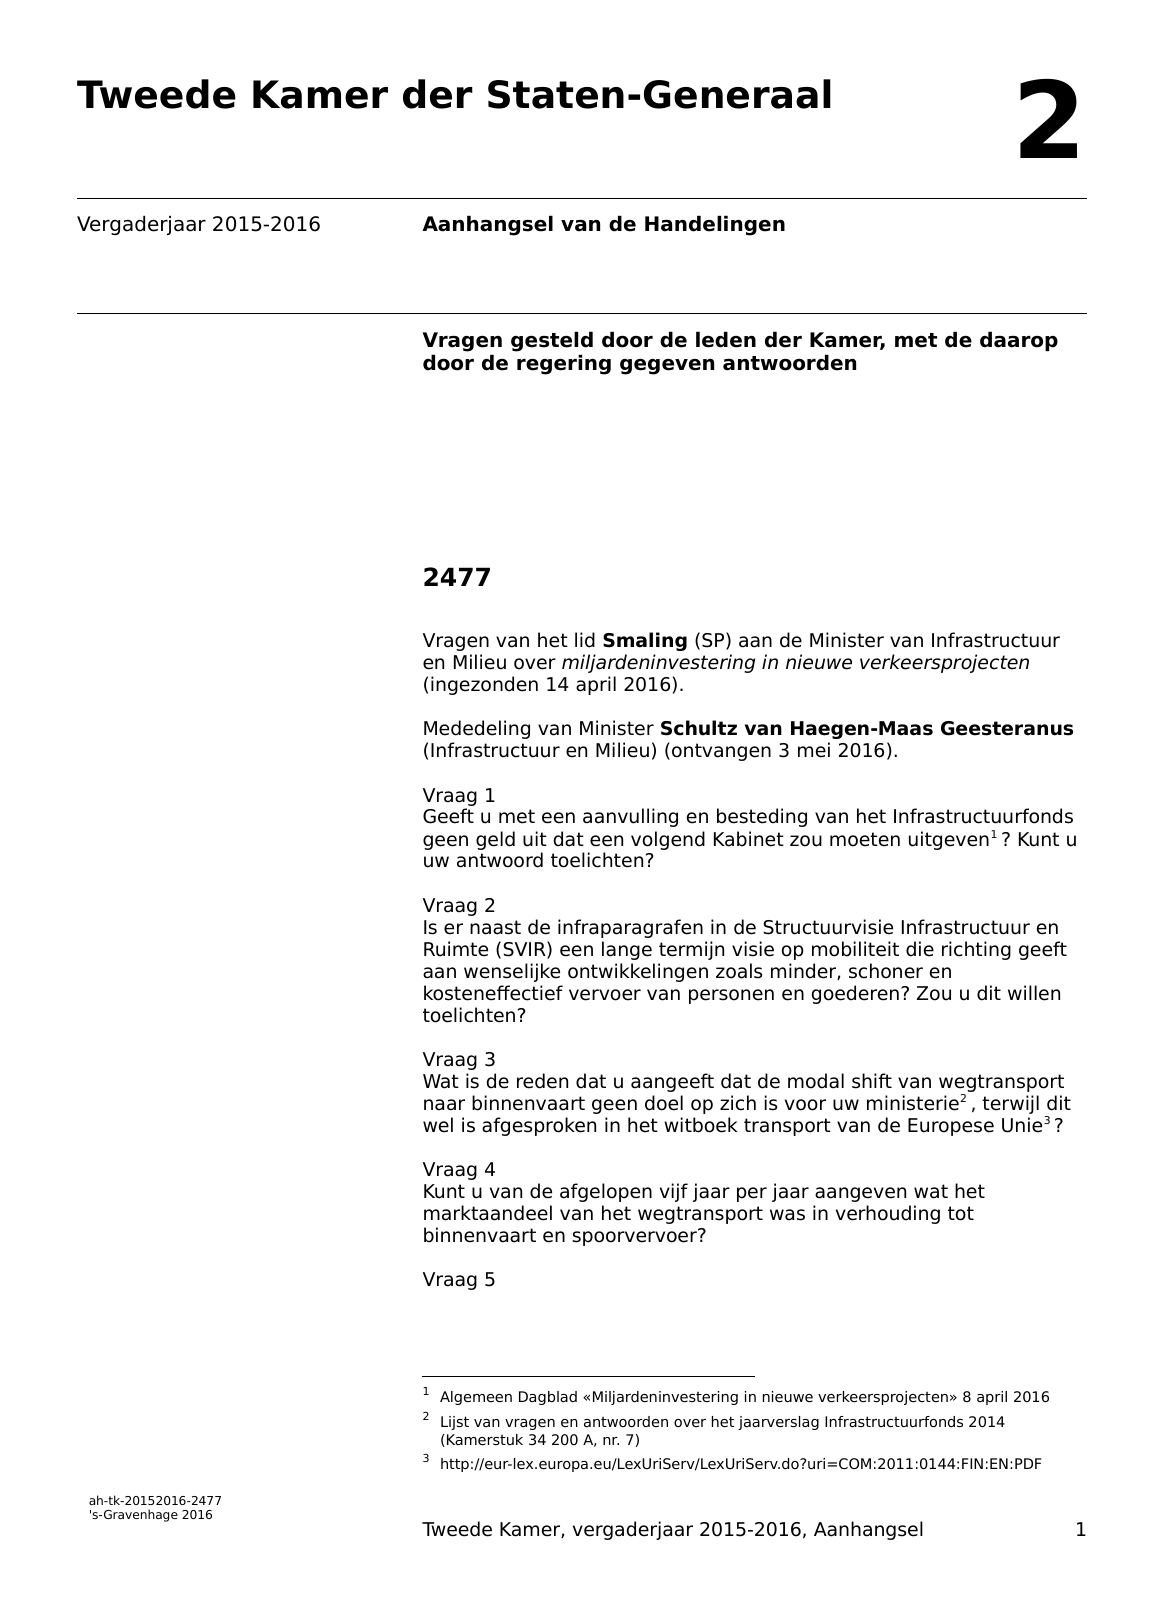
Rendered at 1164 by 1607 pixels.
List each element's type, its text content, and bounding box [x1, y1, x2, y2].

text Vraag 4 [422, 1159, 1087, 1181]
table_header 2 [886, 59, 1087, 198]
text Vraag 3 [422, 1049, 1087, 1071]
table_cell [77, 314, 422, 375]
table_cell Vergaderjaar 2015-2016 [77, 199, 422, 313]
table_cell Vragen gesteld door de leden der Kamer, met de daarop door de regering gegeven antwoorden [422, 314, 1087, 375]
text Geeft u met een aanvulling en besteding van het Infrastructuurfonds geen geld uit dat een volgend Kabinet zou moeten uitgeven? Kunt u uw antwoord toelichten? [422, 806, 1087, 872]
text 2477 [422, 563, 1087, 592]
text Vragen van het lid Smaling (SP) aan de Minister van Infrastructuur en Milieu over miljardeninvestering in nieuwe verkeersprojecten (ingezonden 14 april 2016). [422, 630, 1087, 696]
text Mededeling van Minister Schultz van Haegen-Maas Geesteranus (Infrastructuur en Milieu) (ontvangen 3 mei 2016). [422, 718, 1087, 762]
text Vraag 2 [422, 894, 1087, 917]
table_header Tweede Kamer der Staten-Generaal [77, 59, 886, 198]
text Vraag 1 [422, 784, 1087, 806]
table_cell Aanhangsel van de Handelingen [422, 199, 1087, 313]
text ah-tk-20152016-2477 [88, 1494, 323, 1508]
text http://eur-lex.europa.eu/LexUriServ/LexUriServ.do?uri=COM:2011:0144:FIN:EN:PDF [422, 1452, 1087, 1474]
text Vraag 5 [422, 1269, 1087, 1291]
text Lijst van vragen en antwoorden over het jaarverslag Infrastructuurfonds 2014 (Kamerstuk 34 200 A, nr. 7) [422, 1410, 1087, 1449]
text Is er naast de infraparagrafen in de Structuurvisie Infrastructuur en Ruimte (SVIR) een lange termijn visie op mobiliteit die richting geeft aan wenselijke ontwikkelingen zoals minder, schoner en kosteneffectief vervoer van personen en goederen? Zou u dit willen toelichten? [422, 917, 1087, 1026]
text Wat is de reden dat u aangeeft dat de modal shift van wegtransport naar binnenvaart geen doel op zich is voor uw ministerie, terwijl dit wel is afgesproken in het witboek transport van de Europese Unie? [422, 1071, 1087, 1137]
text Algemeen Dagblad «Miljardeninvestering in nieuwe verkeersprojecten» 8 april 2016 [422, 1385, 1087, 1407]
text 's-Gravenhage 2016 [88, 1508, 323, 1522]
text Kunt u van de afgelopen vijf jaar per jaar aangeven wat het marktaandeel van het wegtransport was in verhouding tot binnenvaart en spoorvervoer? [422, 1181, 1087, 1247]
